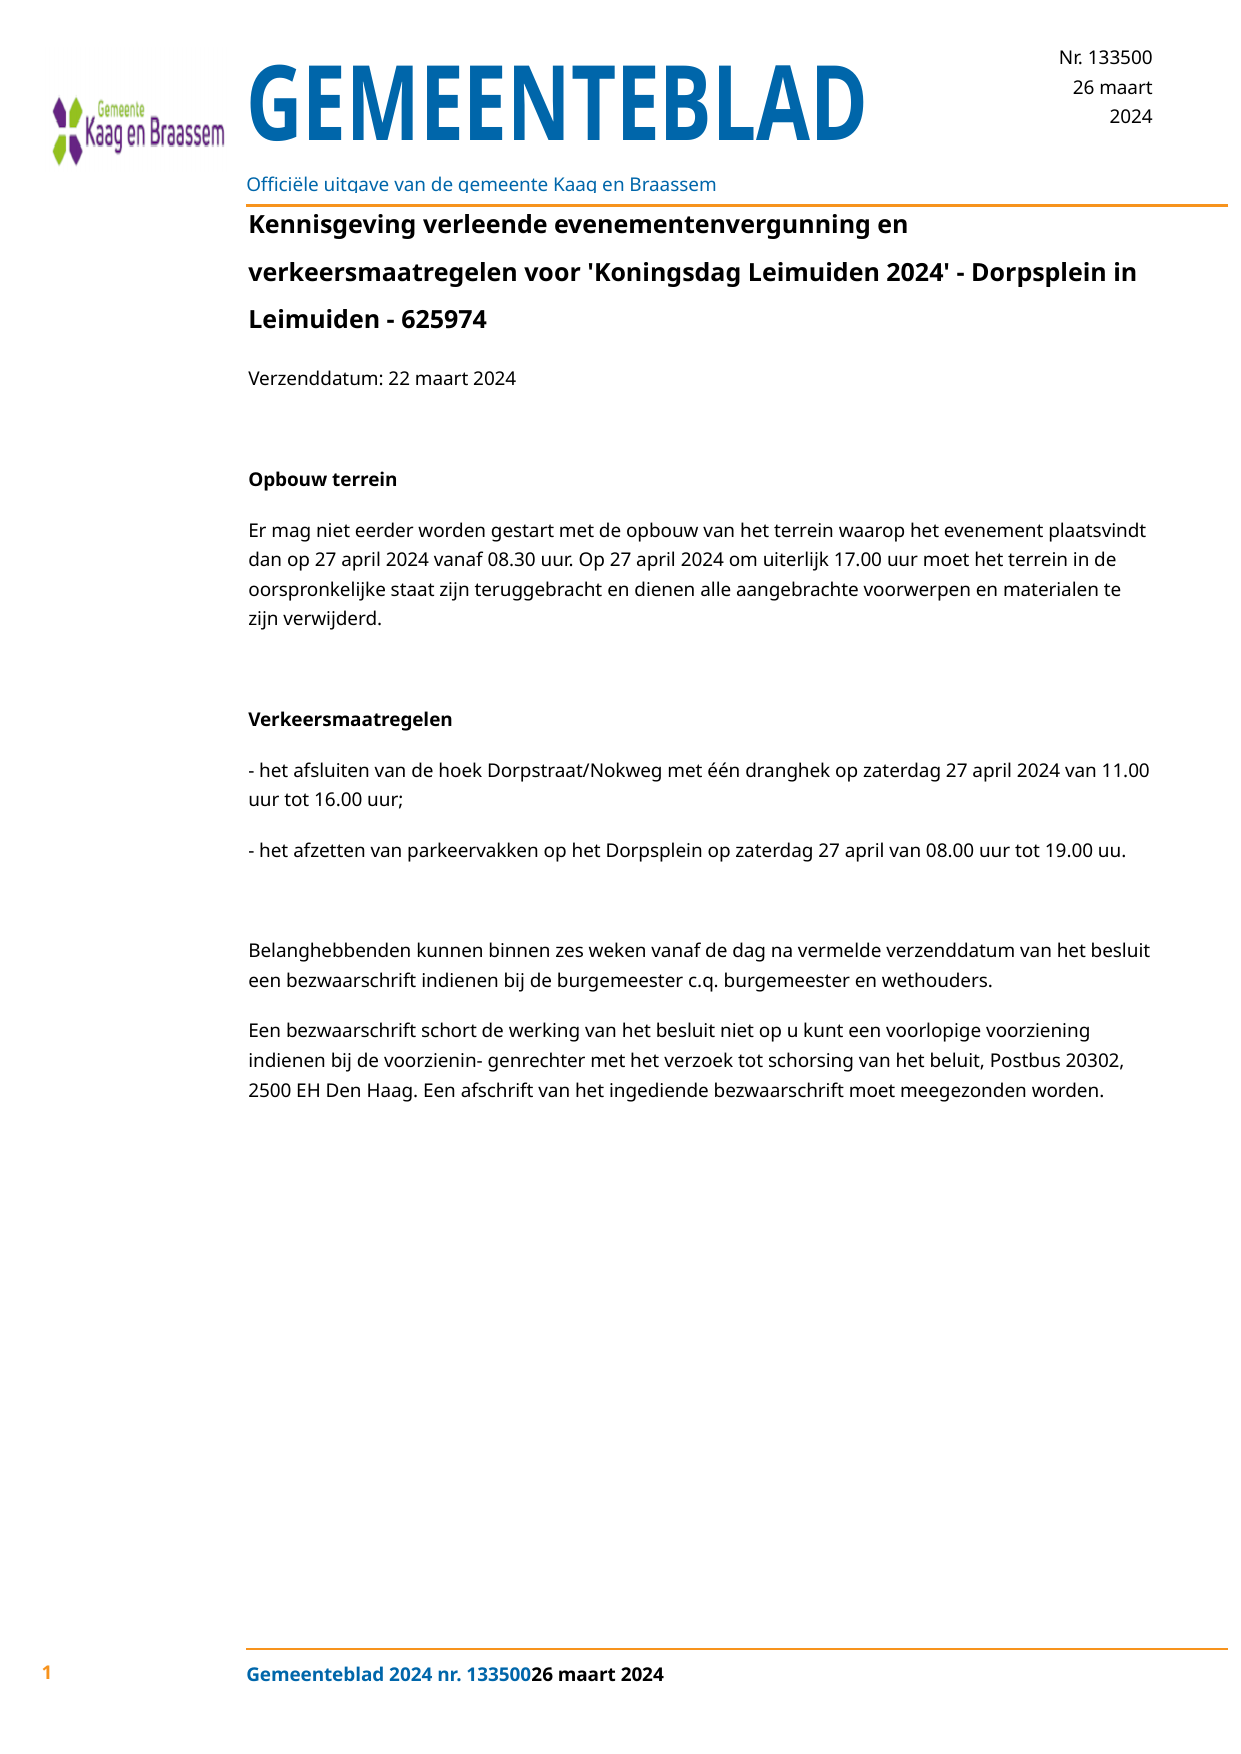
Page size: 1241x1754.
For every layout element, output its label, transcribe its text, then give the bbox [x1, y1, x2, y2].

text - het afsluiten van de hoek Dorpstraat/Nokweg met één dranghek op zaterdag 27 april 2024 van 11.00 uur tot 16.00 uur; [248, 757, 1152, 812]
text Er mag niet eerder worden gestart met de opbouw van het terrein waarop het evenement plaatsvindt dan op 27 april 2024 vanaf 08.30 uur. Op 27 april 2024 om uiterlijk 17.00 uur moet het terrein in de oorspronkelijke staat zijn teruggebracht en dienen alle aangebrachte voorwerpen en materialen te zijn verwijderd. [248, 517, 1152, 631]
picture [41, 47, 231, 172]
text Verkeersmaatregelen [248, 706, 1152, 732]
text Een bezwaarschrift schort de werking van het besluit niet op u kunt een voorlopige voorziening indienen bij de voorzienin- genrechter met het verzoek tot schorsing van het beluit, Postbus 20302, 2500 EH Den Haag. Een afschrift van het ingediende bezwaarschrift moet meegezonden worden. [248, 1018, 1152, 1102]
text Belanghebbenden kunnen binnen zes weken vanaf de dag na vermelde verzenddatum van het besluit een bezwaarschrift indienen bij de burgemeester c.q. burgemeester en wethouders. [248, 938, 1152, 993]
text Opbouw terrein [248, 466, 1152, 492]
text Verzenddatum: 22 maart 2024 [248, 366, 1152, 391]
text Kennisgeving verleende evenementenvergunning en verkeersmaatregelen voor 'Koningsdag Leimuiden 2024' - Dorpsplein in Leimuiden - 625974 [248, 207, 1152, 336]
text - het afzetten van parkeervakken op het Dorpsplein op zaterdag 27 april van 08.00 uur tot 19.00 uu. [248, 837, 1152, 862]
